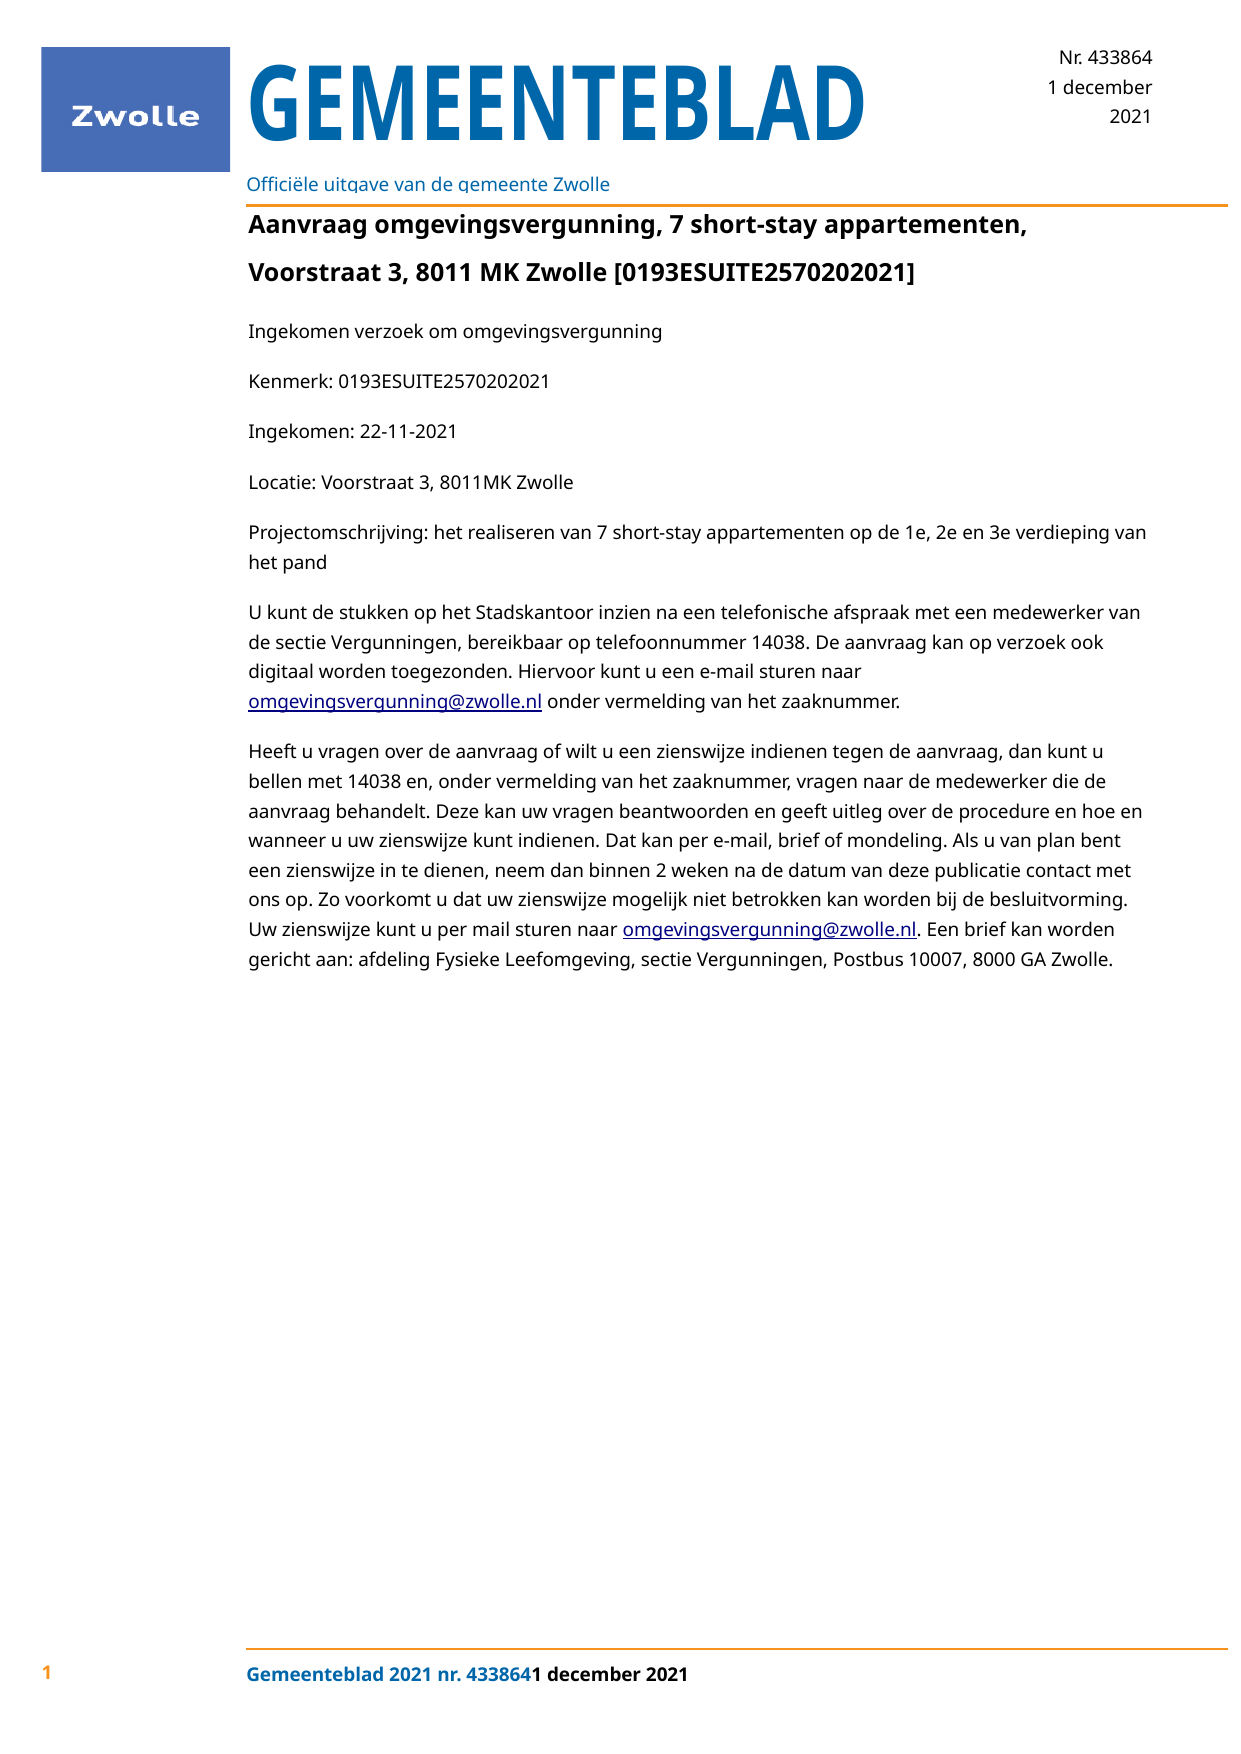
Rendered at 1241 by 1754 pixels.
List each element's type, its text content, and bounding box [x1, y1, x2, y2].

text Locatie: Voorstraat 3, 8011MK Zwolle [248, 469, 1152, 495]
text Aanvraag omgevingsvergunning, 7 short-stay appartementen, Voorstraat 3, 8011 MK Zwolle [0193ESUITE2570202021] [248, 207, 1152, 288]
text Kenmerk: 0193ESUITE2570202021 [248, 368, 1152, 394]
text Projectomschrijving: het realiseren van 7 short-stay appartementen op de 1e, 2e en 3e verdieping van het pand [248, 519, 1152, 575]
text Ingekomen verzoek om omgevingsvergunning [248, 318, 1152, 344]
text Heeft u vragen over de aanvraag of wilt u een zienswijze indienen tegen de aanvraag, dan kunt u bellen met 14038 en, onder vermelding van het zaaknummer, vragen naar de medewerker die de aanvraag behandelt. Deze kan uw vragen beantwoorden en geeft uitleg over de procedure en hoe en wanneer u uw zienswijze kunt indienen. Dat kan per e-mail, brief of mondeling. Als u van plan bent een zienswijze in te dienen, neem dan binnen 2 weken na de datum van deze publicatie contact met ons op. Zo voorkomt u dat uw zienswijze mogelijk niet betrokken kan worden bij de besluitvorming. Uw zienswijze kunt u per mail sturen naar omgevingsvergunning@zwolle.nl. Een brief kan worden gericht aan: afdeling Fysieke Leefomgeving, sectie Vergunningen, Postbus 10007, 8000 GA Zwolle. [248, 739, 1152, 972]
picture [41, 47, 231, 172]
text U kunt de stukken op het Stadskantoor inzien na een telefonische afspraak met een medewerker van de sectie Vergunningen, bereikbaar op telefoonnummer 14038. De aanvraag kan op verzoek ook digitaal worden toegezonden. Hiervoor kunt u een e-mail sturen naar omgevingsvergunning@zwolle.nl onder vermelding van het zaaknummer. [248, 599, 1152, 714]
text Ingekomen: 22-11-2021 [248, 419, 1152, 444]
